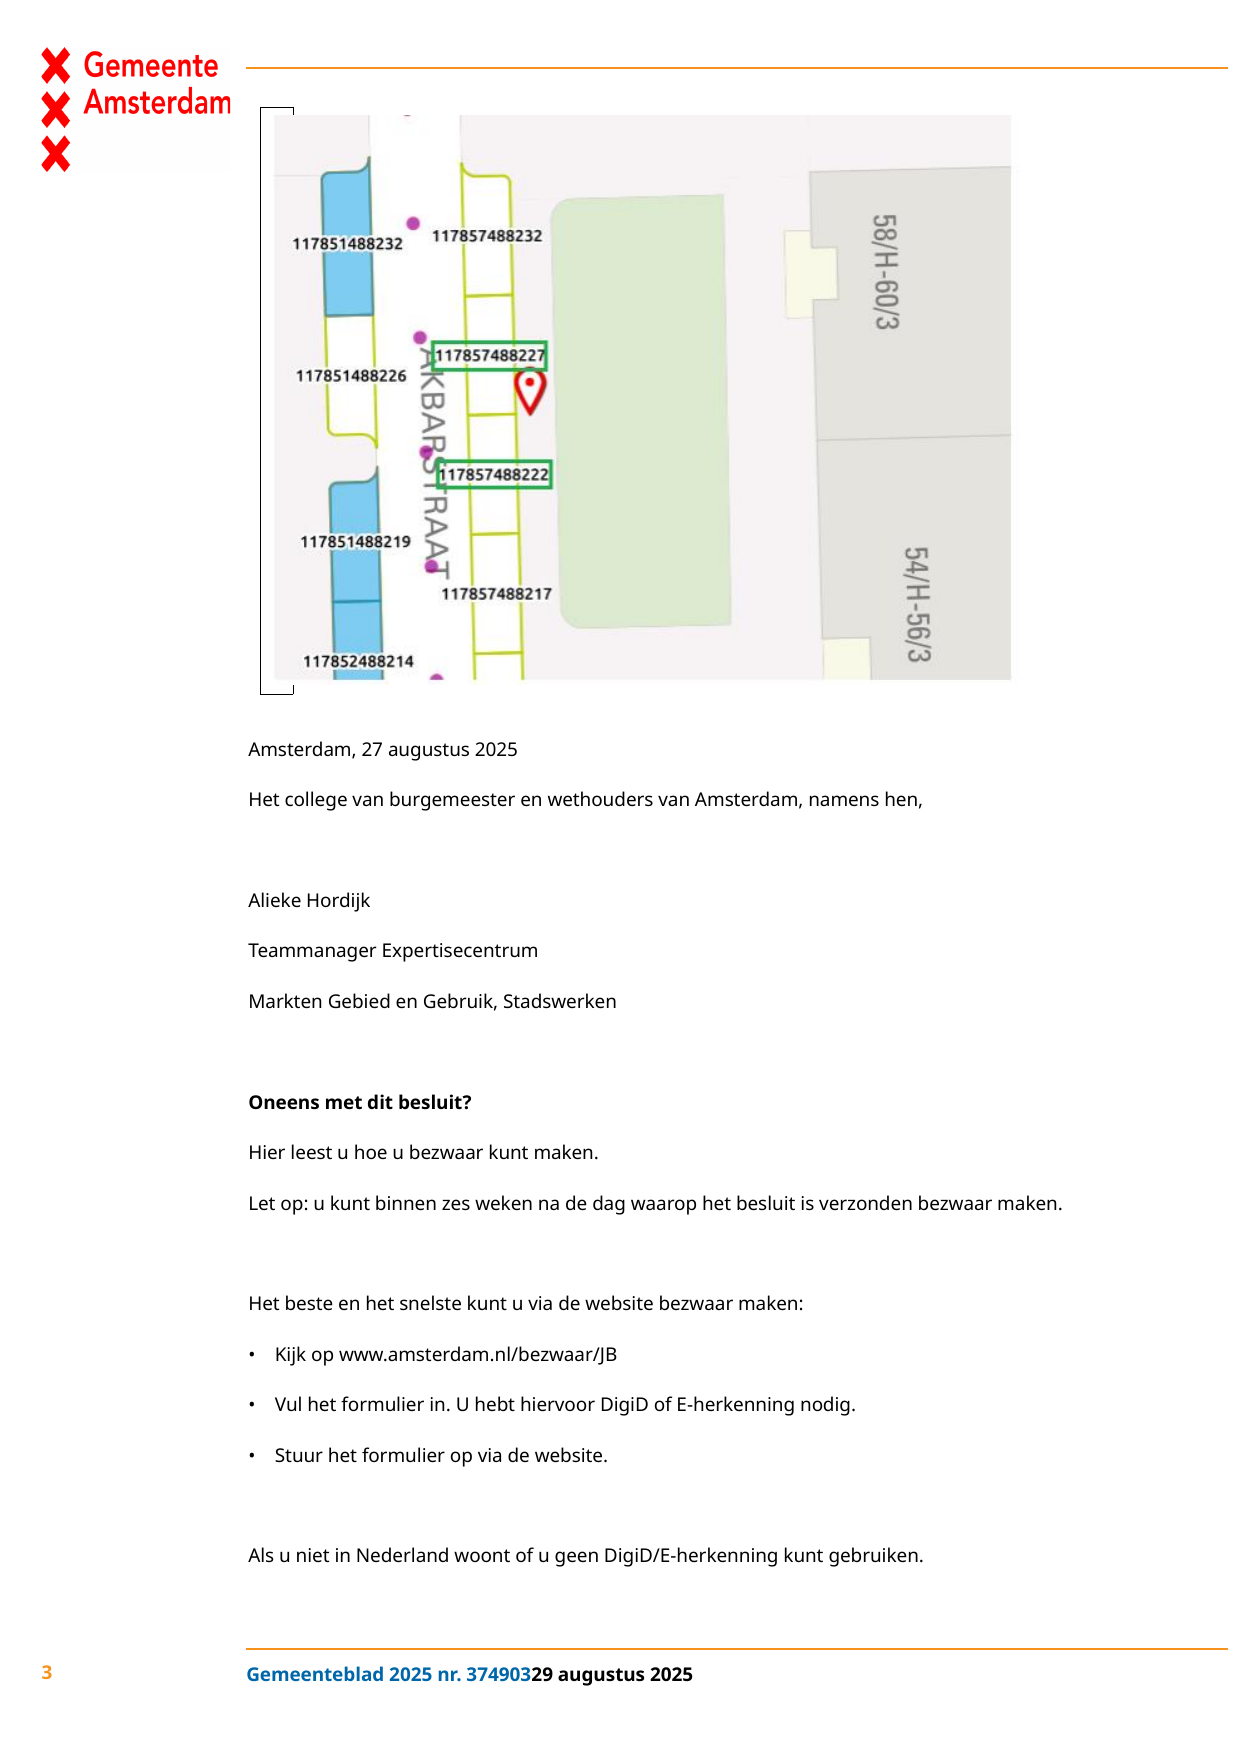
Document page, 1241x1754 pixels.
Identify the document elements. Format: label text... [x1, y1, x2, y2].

text • Stuur het formulier op via de website. [248, 1442, 1152, 1468]
text Amsterdam, 27 augustus 2025 [248, 736, 1152, 762]
text Let op: u kunt binnen zes weken na de dag waarop het besluit is verzonden bezwaar maken. [248, 1190, 1152, 1216]
picture [268, 115, 1035, 685]
text • Kijk op www.amsterdam.nl/bezwaar/JB [248, 1341, 1152, 1367]
text Het college van burgemeester en wethouders van Amsterdam, namens hen, [248, 786, 1152, 812]
text Alieke Hordijk [248, 887, 1152, 913]
text Markten Gebied en Gebruik, Stadswerken [248, 988, 1152, 1014]
text • Vul het formulier in. U hebt hiervoor DigiD of E-herkenning nodig. [248, 1391, 1152, 1417]
picture [41, 47, 231, 172]
text Als u niet in Nederland woont of u geen DigiD/E-herkenning kunt gebruiken. [248, 1543, 1152, 1568]
text Het beste en het snelste kunt u via de website bezwaar maken: [248, 1291, 1152, 1316]
text Teammanager Expertisecentrum [248, 938, 1152, 963]
text Oneens met dit besluit? [248, 1089, 1152, 1115]
text Hier leest u hoe u bezwaar kunt maken. [248, 1139, 1152, 1165]
